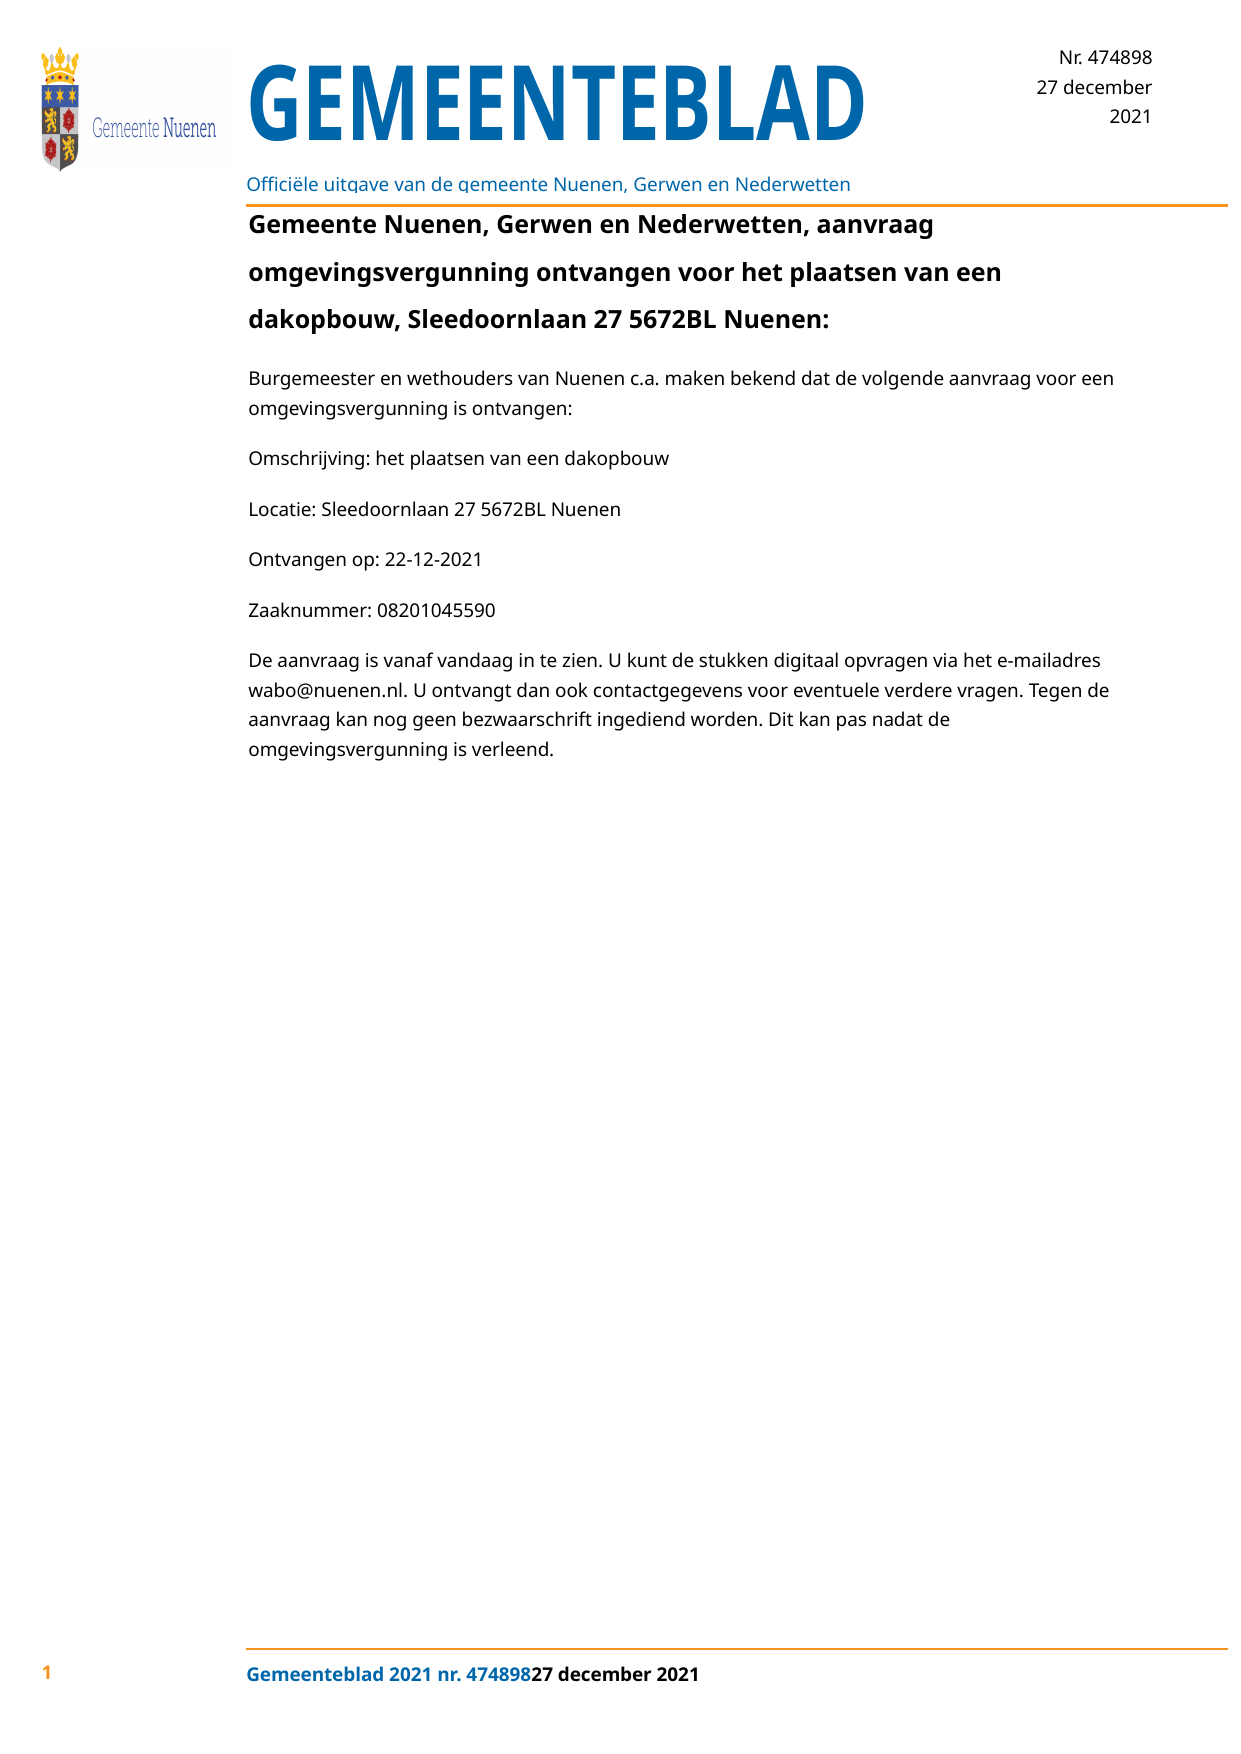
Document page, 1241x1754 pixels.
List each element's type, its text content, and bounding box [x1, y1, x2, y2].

text Omschrijving: het plaatsen van een dakopbouw [248, 446, 1152, 471]
picture [41, 47, 231, 172]
text Gemeente Nuenen, Gerwen en Nederwetten, aanvraag omgevingsvergunning ontvangen voor het plaatsen van een dakopbouw, Sleedoornlaan 27 5672BL Nuenen: [248, 207, 1152, 336]
text Ontvangen op: 22-12-2021 [248, 546, 1152, 572]
text Locatie: Sleedoornlaan 27 5672BL Nuenen [248, 496, 1152, 522]
text Burgemeester en wethouders van Nuenen c.a. maken bekend dat de volgende aanvraag voor een omgevingsvergunning is ontvangen: [248, 366, 1152, 421]
text Zaaknummer: 08201045590 [248, 597, 1152, 622]
text De aanvraag is vanaf vandaag in te zien. U kunt de stukken digitaal opvragen via het e-mailadres wabo@nuenen.nl. U ontvangt dan ook contactgegevens voor eventuele verdere vragen. Tegen de aanvraag kan nog geen bezwaarschrift ingediend worden. Dit kan pas nadat de omgevingsvergunning is verleend. [248, 647, 1152, 762]
